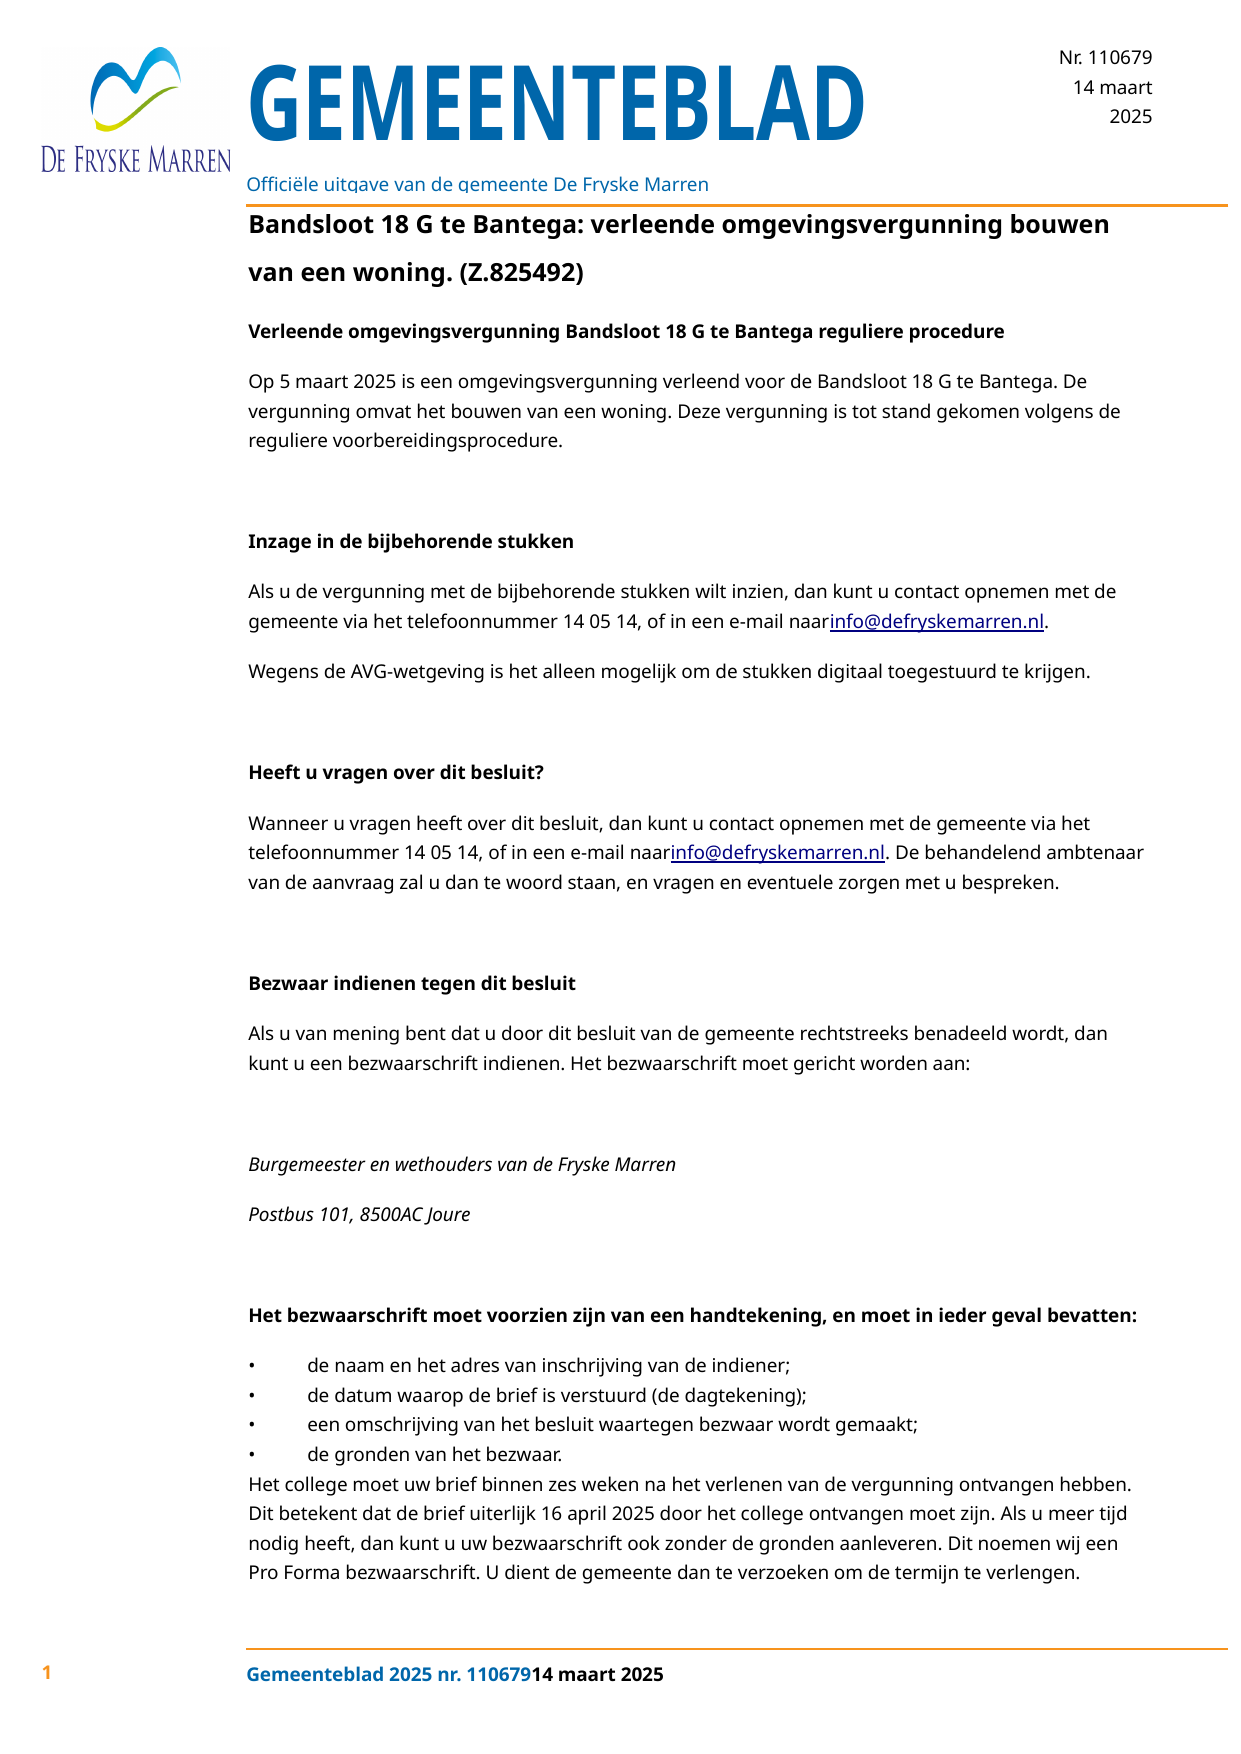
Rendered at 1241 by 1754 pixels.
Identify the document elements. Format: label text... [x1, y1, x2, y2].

text Het bezwaarschrift moet voorzien zijn van een handtekening, en moet in ieder geval bevatten: [248, 1302, 1152, 1328]
list de naam en het adres van inschrijving van de indiener; [248, 1352, 1152, 1378]
list de datum waarop de brief is verstuurd (de dagtekening); [248, 1382, 1152, 1408]
text Op 5 maart 2025 is een omgevingsvergunning verleend voor de Bandsloot 18 G te Bantega. De vergunning omvat het bouwen van een woning. Deze vergunning is tot stand gekomen volgens de reguliere voorbereidingsprocedure. [248, 368, 1152, 453]
text Bezwaar indienen tegen dit besluit [248, 970, 1152, 996]
text Burgemeester en wethouders van de Fryske Marren [248, 1151, 1152, 1177]
text Verleende omgevingsvergunning Bandsloot 18 G te Bantega reguliere procedure [248, 318, 1152, 344]
text Als u de vergunning met de bijbehorende stukken wilt inzien, dan kunt u contact opnemen met de gemeente via het telefoonnummer 14 05 14, of in een e-mail naarinfo@defryskemarren.nl. [248, 579, 1152, 634]
picture [41, 47, 231, 172]
text Postbus 101, 8500AC Joure [248, 1201, 1152, 1227]
text Als u van mening bent dat u door dit besluit van de gemeente rechtstreeks benadeeld wordt, dan kunt u een bezwaarschrift indienen. Het bezwaarschrift moet gericht worden aan: [248, 1020, 1152, 1076]
text Inzage in de bijbehorende stukken [248, 528, 1152, 554]
text Wanneer u vragen heeft over dit besluit, dan kunt u contact opnemen met de gemeente via het telefoonnummer 14 05 14, of in een e-mail naarinfo@defryskemarren.nl. De behandelend ambtenaar van de aanvraag zal u dan te woord staan, en vragen en eventuele zorgen met u bespreken. [248, 810, 1152, 895]
text Wegens de AVG-wetgeving is het alleen mogelijk om de stukken digitaal toegestuurd te krijgen. [248, 659, 1152, 684]
list de gronden van het bezwaar. [248, 1441, 1152, 1467]
text Het college moet uw brief binnen zes weken na het verlenen van de vergunning ontvangen hebben. Dit betekent dat de brief uiterlijk 16 april 2025 door het college ontvangen moet zijn. Als u meer tijd nodig heeft, dan kunt u uw bezwaarschrift ook zonder de gronden aanleveren. Dit noemen wij een Pro Forma bezwaarschrift. U dient de gemeente dan te verzoeken om de termijn te verlengen. [248, 1471, 1152, 1585]
text Bandsloot 18 G te Bantega: verleende omgevingsvergunning bouwen van een woning. (Z.825492) [248, 207, 1152, 288]
text Heeft u vragen over dit besluit? [248, 759, 1152, 785]
list een omschrijving van het besluit waartegen bezwaar wordt gemaakt; [248, 1412, 1152, 1437]
